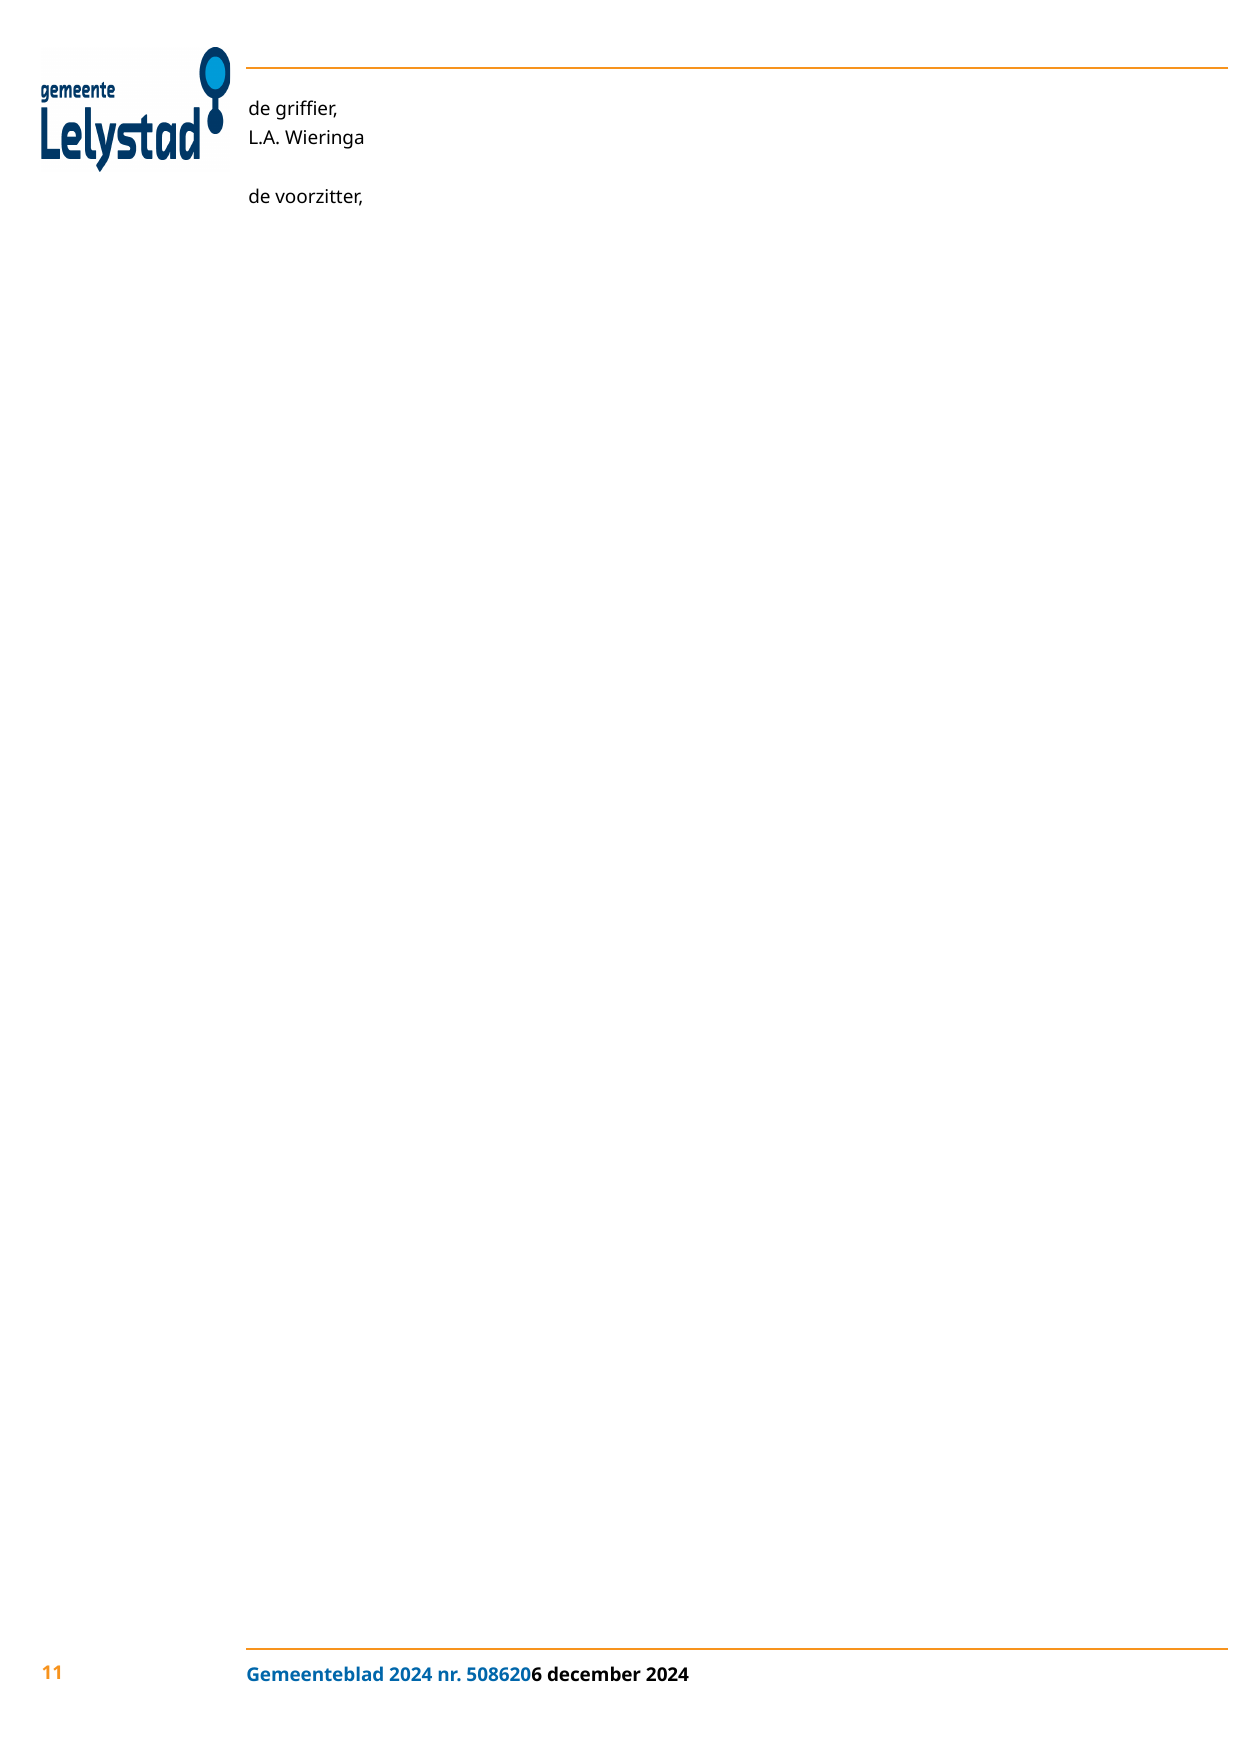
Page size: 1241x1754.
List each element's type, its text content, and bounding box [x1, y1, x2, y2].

picture [41, 47, 231, 172]
text de griffier, [248, 95, 1152, 121]
text L.A. Wieringa [248, 124, 1152, 150]
text de voorzitter, [248, 183, 1152, 209]
